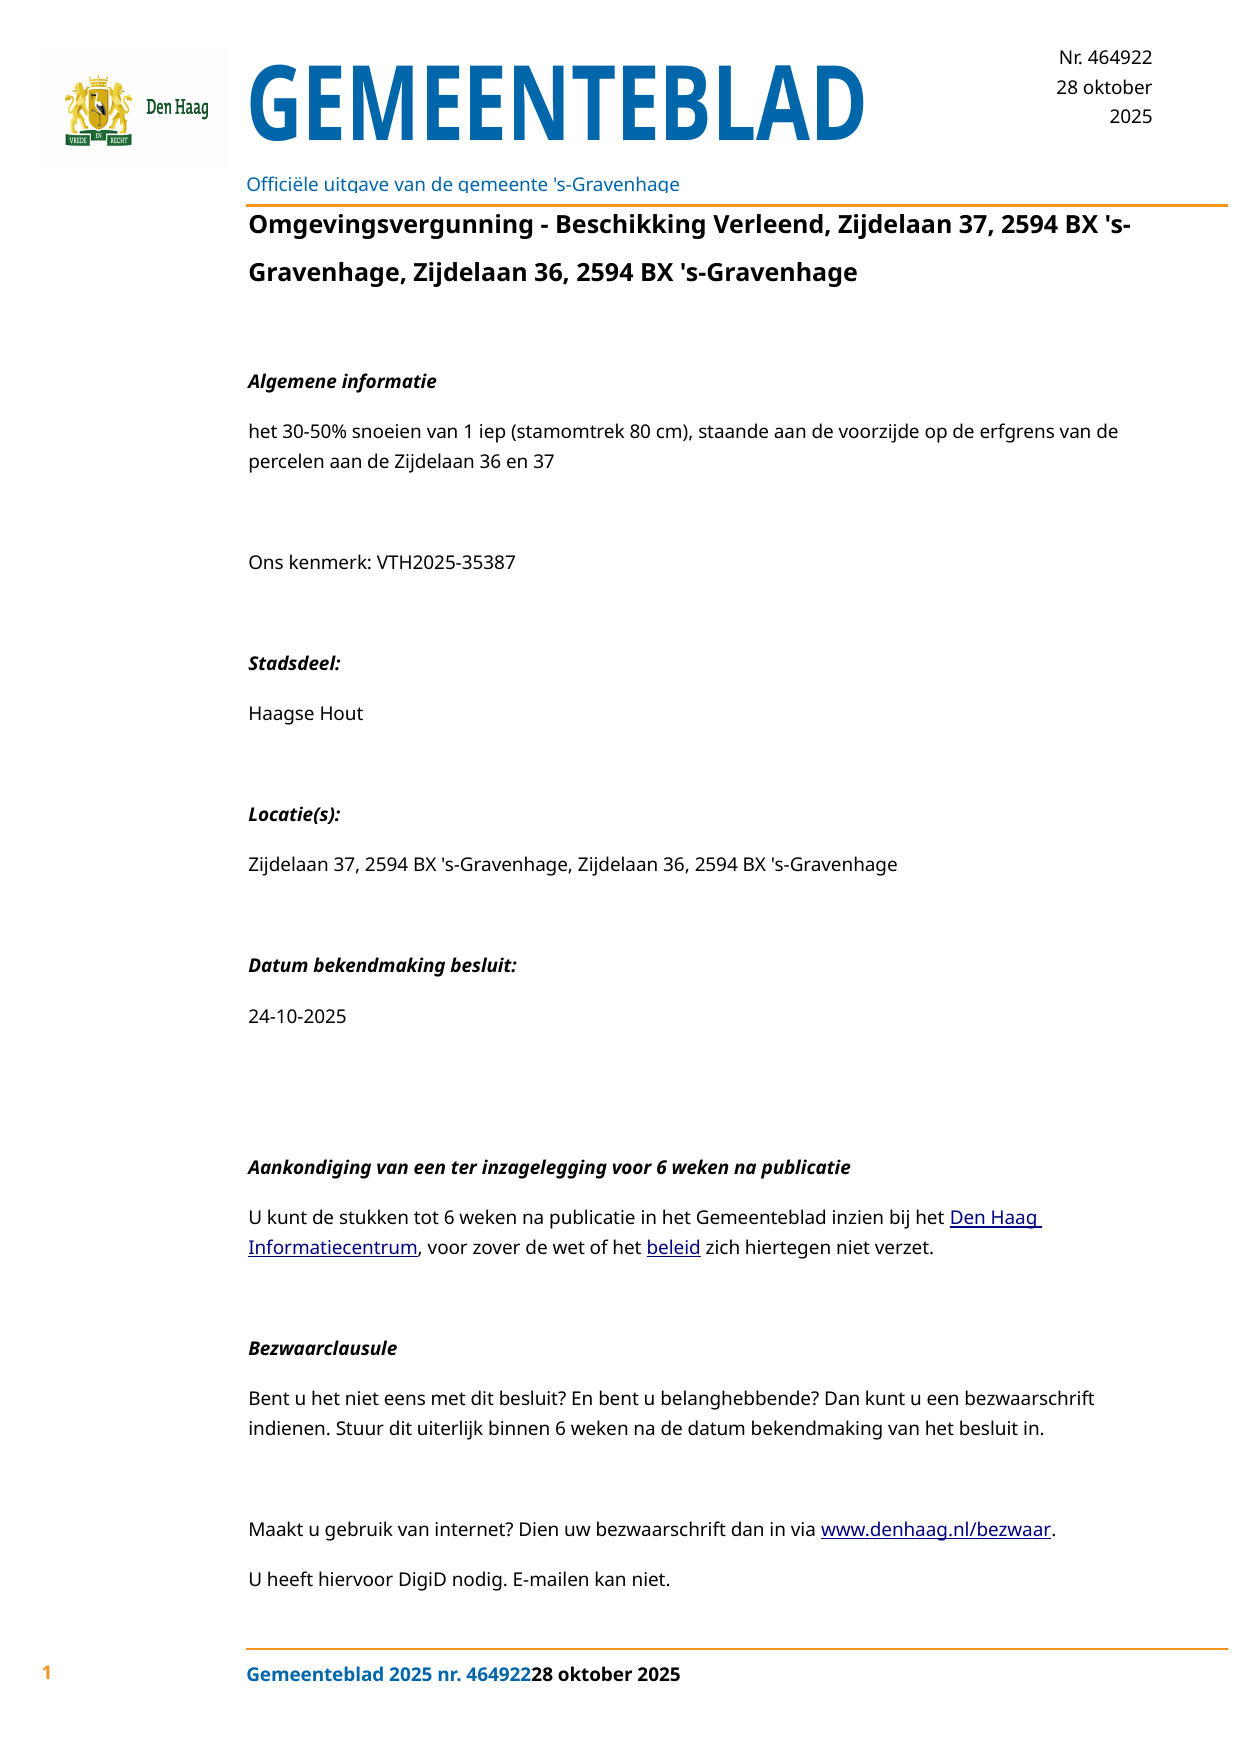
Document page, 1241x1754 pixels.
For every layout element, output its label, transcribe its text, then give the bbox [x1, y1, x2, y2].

text Bezwaarclausule [248, 1335, 1152, 1361]
text Maakt u gebruik van internet? Dien uw bezwaarschrift dan in via www.denhaag.nl/bezwaar. [248, 1516, 1152, 1542]
text Datum bekendmaking besluit: [248, 952, 1152, 978]
text Haagse Hout [248, 700, 1152, 726]
text Ons kenmerk: VTH2025-35387 [248, 549, 1152, 575]
text Aankondiging van een ter inzagelegging voor 6 weken na publicatie [248, 1154, 1152, 1180]
text Stadsdeel: [248, 650, 1152, 676]
text U kunt de stukken tot 6 weken na publicatie in het Gemeenteblad inzien bij het Den Haag Informatiecentrum, voor zover de wet of het beleid zich hiertegen niet verzet. [248, 1204, 1152, 1260]
text Zijdelaan 37, 2594 BX 's-Gravenhage, Zijdelaan 36, 2594 BX 's-Gravenhage [248, 852, 1152, 877]
picture [41, 47, 231, 172]
text Locatie(s): [248, 801, 1152, 827]
text Bent u het niet eens met dit besluit? En bent u belanghebbende? Dan kunt u een bezwaarschrift indienen. Stuur dit uiterlijk binnen 6 weken na de datum bekendmaking van het besluit in. [248, 1385, 1152, 1441]
text 24-10-2025 [248, 1003, 1152, 1029]
text Omgevingsvergunning - Beschikking Verleend, Zijdelaan 37, 2594 BX 's-Gravenhage, Zijdelaan 36, 2594 BX 's-Gravenhage [248, 207, 1152, 288]
text Algemene informatie [248, 368, 1152, 394]
text het 30-50% snoeien van 1 iep (stamomtrek 80 cm), staande aan de voorzijde op de erfgrens van de percelen aan de Zijdelaan 36 en 37 [248, 419, 1152, 474]
text U heeft hiervoor DigiD nodig. E-mailen kan niet. [248, 1566, 1152, 1592]
